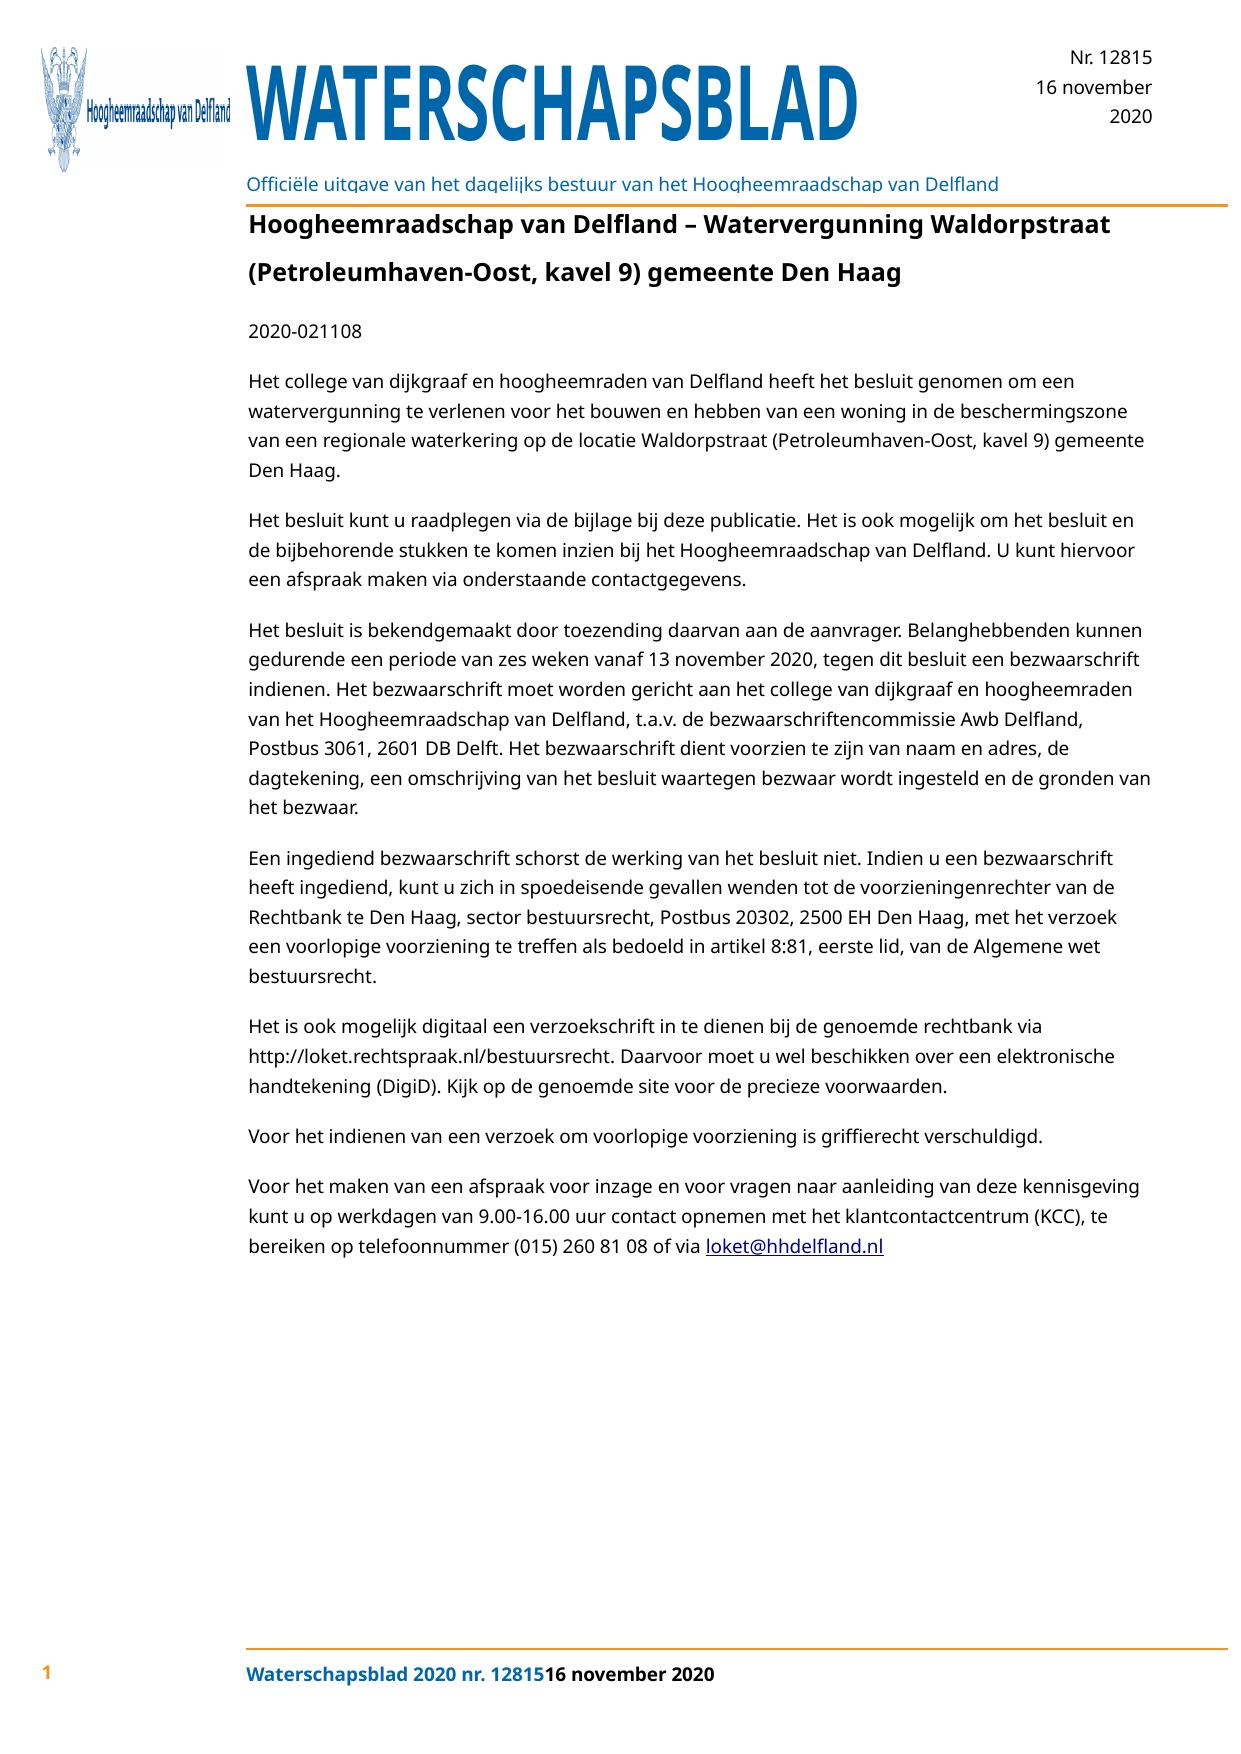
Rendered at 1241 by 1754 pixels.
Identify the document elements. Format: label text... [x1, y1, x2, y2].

text Het besluit kunt u raadplegen via de bijlage bij deze publicatie. Het is ook mogelijk om het besluit en de bijbehorende stukken te komen inzien bij het Hoogheemraadschap van Delfland. U kunt hiervoor een afspraak maken via onderstaande contactgegevens. [248, 507, 1152, 592]
text Het besluit is bekendgemaakt door toezending daarvan aan de aanvrager. Belanghebbenden kunnen gedurende een periode van zes weken vanaf 13 november 2020, tegen dit besluit een bezwaarschrift indienen. Het bezwaarschrift moet worden gericht aan het college van dijkgraaf en hoogheemraden van het Hoogheemraadschap van Delfland, t.a.v. de bezwaarschriftencommissie Awb Delfland, Postbus 3061, 2601 DB Delft. Het bezwaarschrift dient voorzien te zijn van naam en adres, de dagtekening, een omschrijving van het besluit waartegen bezwaar wordt ingesteld en de gronden van het bezwaar. [248, 617, 1152, 820]
text Hoogheemraadschap van Delfland – Watervergunning Waldorpstraat (Petroleumhaven-Oost, kavel 9) gemeente Den Haag [248, 207, 1152, 288]
text Het is ook mogelijk digitaal een verzoekschrift in te dienen bij de genoemde rechtbank via http://loket.rechtspraak.nl/bestuursrecht. Daarvoor moet u wel beschikken over een elektronische handtekening (DigiD). Kijk op de genoemde site voor de precieze voorwaarden. [248, 1014, 1152, 1099]
text Voor het maken van een afspraak voor inzage en voor vragen naar aanleiding van deze kennisgeving kunt u op werkdagen van 9.00-16.00 uur contact opnemen met het klantcontactcentrum (KCC), te bereiken op telefoonnummer (015) 260 81 08 of via loket@hhdelfland.nl [248, 1174, 1152, 1259]
text Een ingediend bezwaarschrift schorst de werking van het besluit niet. Indien u een bezwaarschrift heeft ingediend, kunt u zich in spoedeisende gevallen wenden tot de voorzieningenrechter van de Rechtbank te Den Haag, sector bestuursrecht, Postbus 20302, 2500 EH Den Haag, met het verzoek een voorlopige voorziening te treffen als bedoeld in artikel 8:81, eerste lid, van de Algemene wet bestuursrecht. [248, 845, 1152, 989]
text Voor het indienen van een verzoek om voorlopige voorziening is griffierecht verschuldigd. [248, 1123, 1152, 1149]
text 2020-021108 [248, 318, 1152, 344]
picture [41, 47, 231, 172]
text Het college van dijkgraaf en hoogheemraden van Delfland heeft het besluit genomen om een watervergunning te verlenen voor het bouwen en hebben van een woning in de beschermingszone van een regionale waterkering op de locatie Waldorpstraat (Petroleumhaven-Oost, kavel 9) gemeente Den Haag. [248, 368, 1152, 483]
